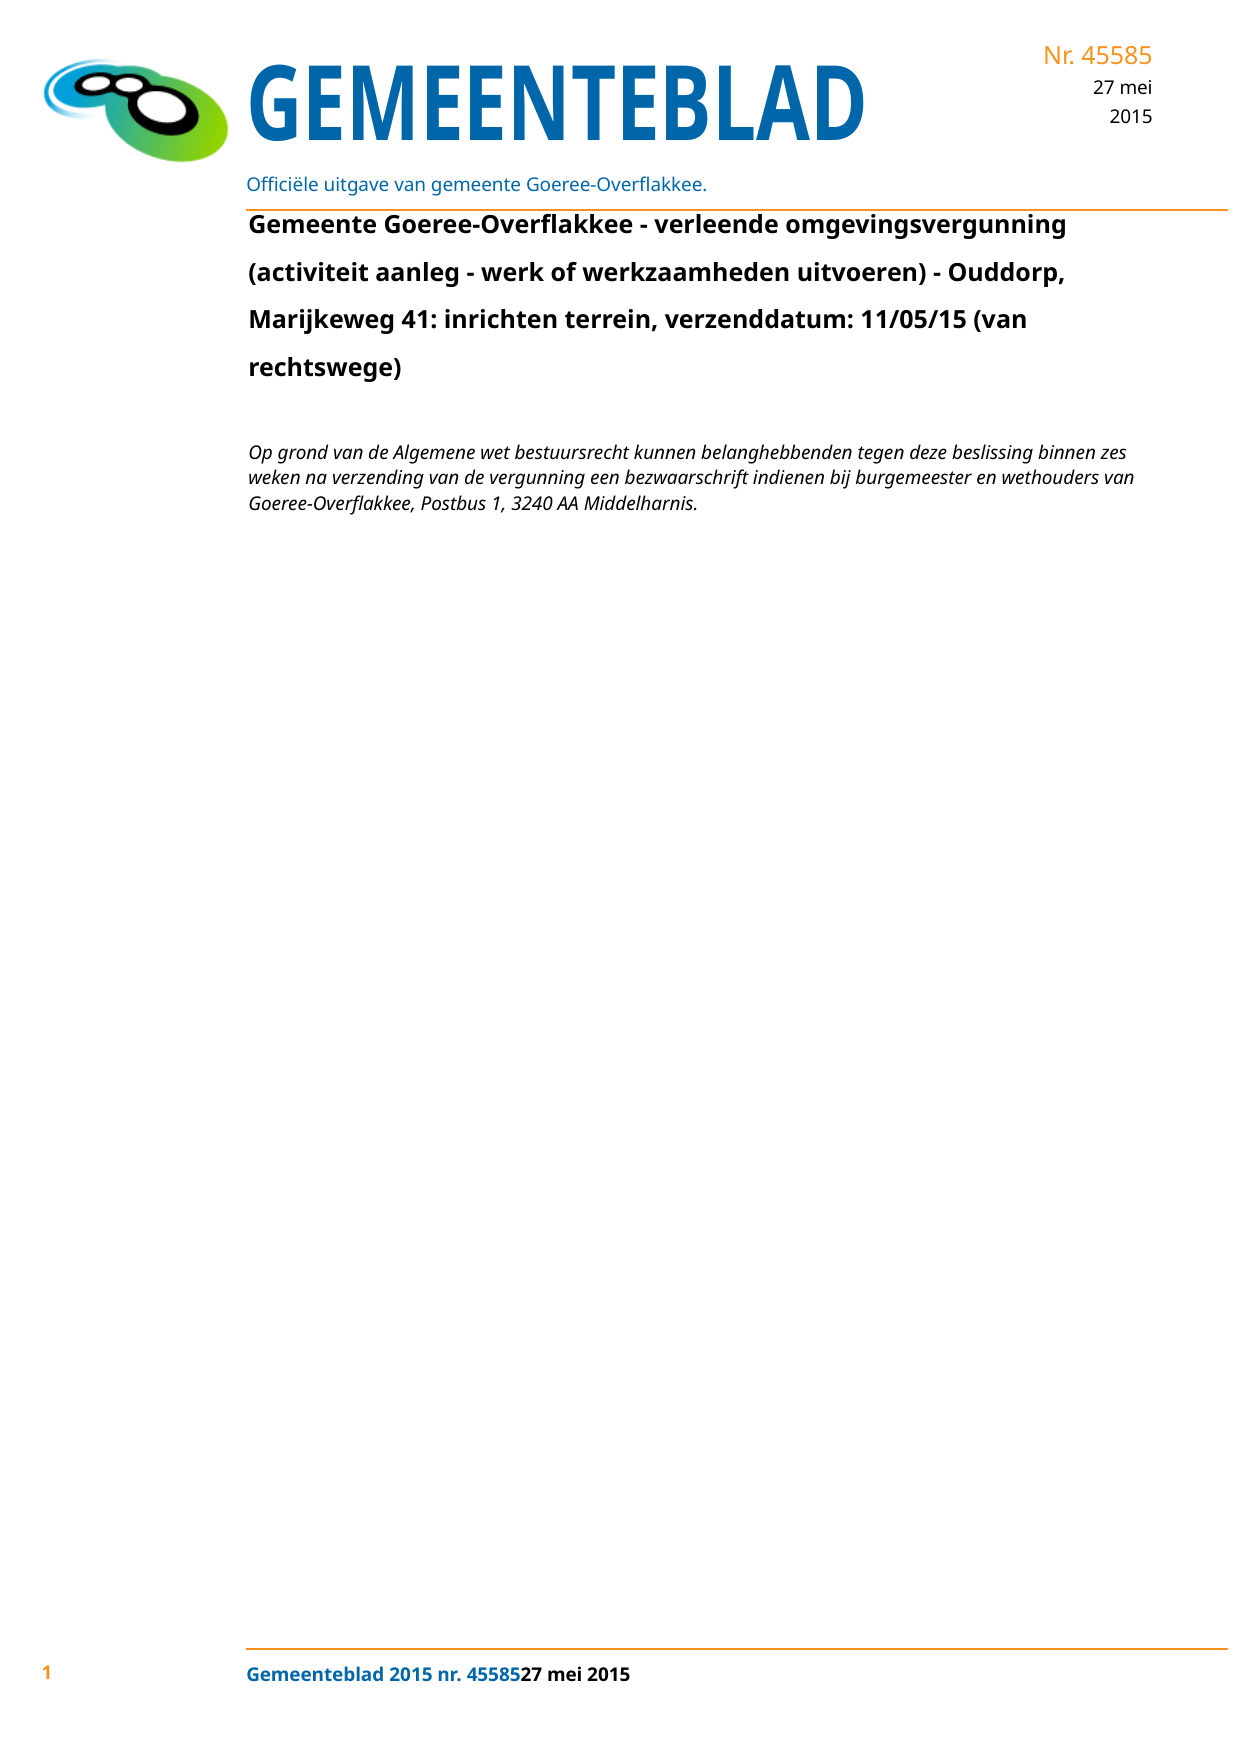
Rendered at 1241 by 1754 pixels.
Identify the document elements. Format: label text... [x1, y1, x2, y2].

picture [41, 47, 231, 172]
text Gemeente Goeree-Overflakkee - verleende omgevingsvergunning (activiteit aanleg - werk of werkzaamheden uitvoeren) - Ouddorp, Marijkeweg 41: inrichten terrein, verzenddatum: 11/05/15 (van rechtswege) [248, 211, 1152, 384]
text Op grond van de Algemene wet bestuursrecht kunnen belanghebbenden tegen deze beslissing binnen zes weken na verzending van de vergunning een bezwaarschrift indienen bij burgemeester en wethouders van Goeree-Overflakkee, Postbus 1, 3240 AA Middelharnis. [248, 439, 1152, 516]
